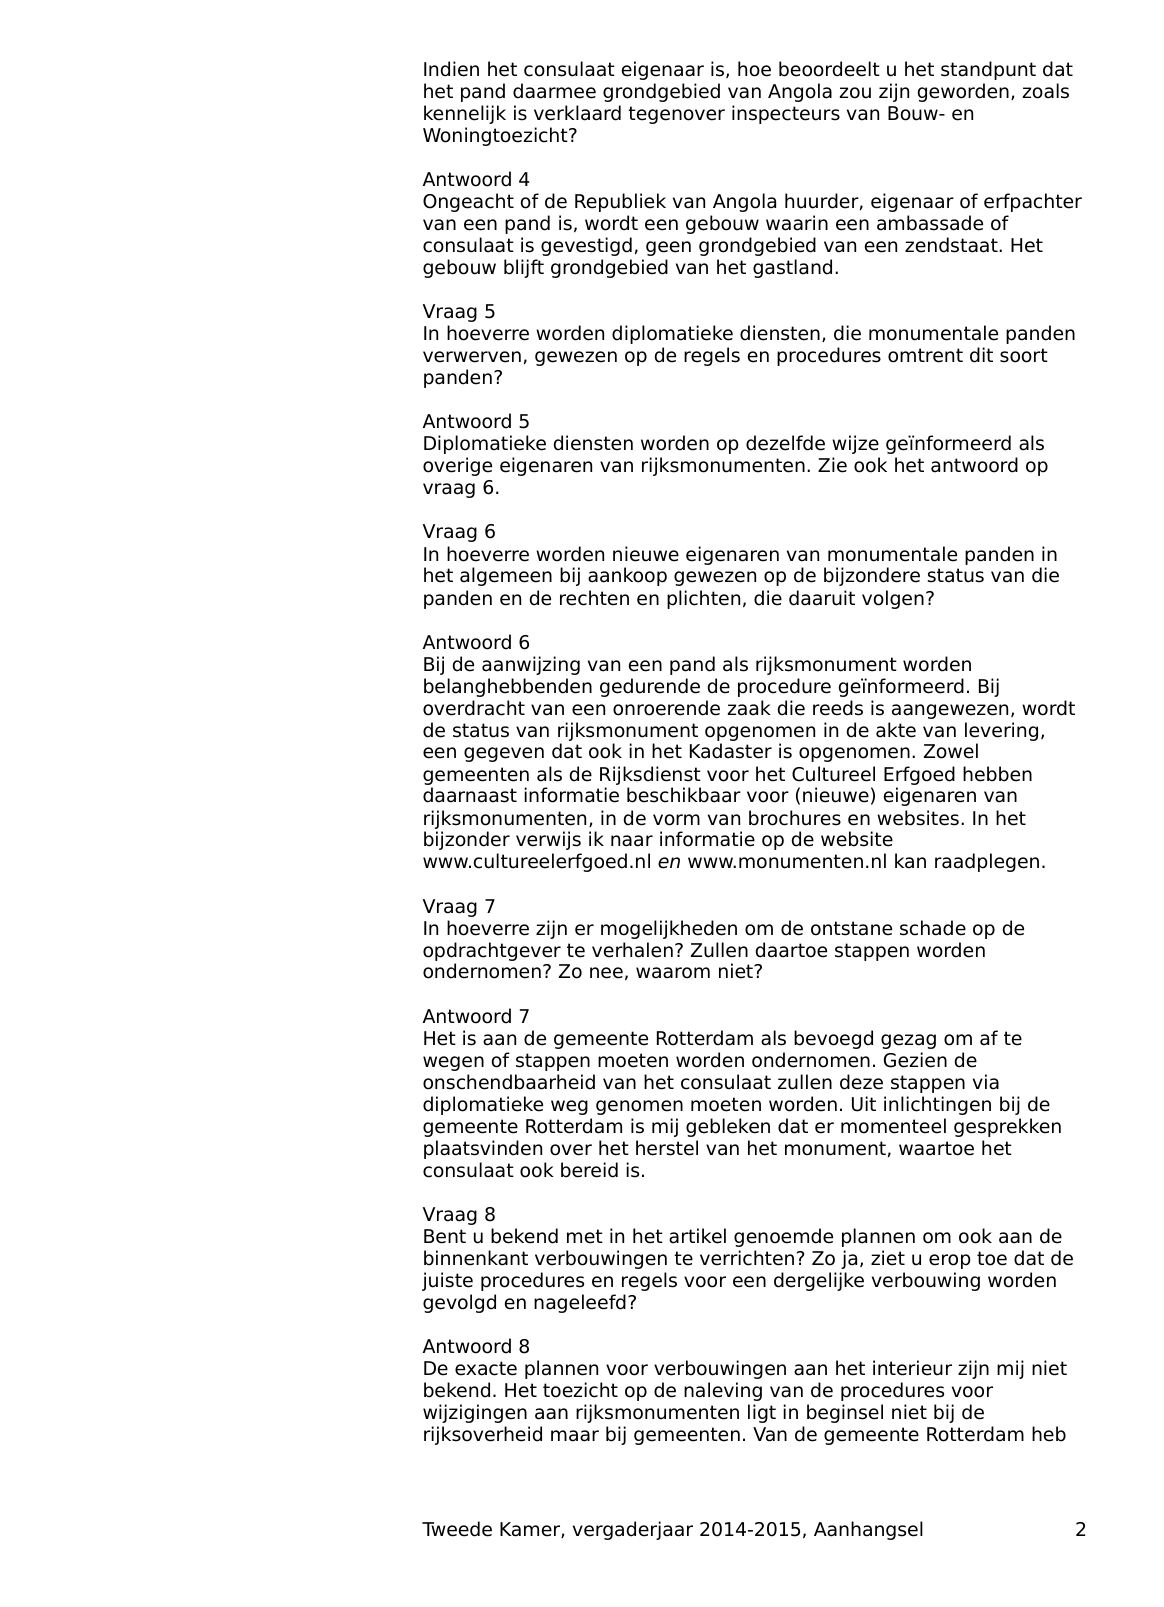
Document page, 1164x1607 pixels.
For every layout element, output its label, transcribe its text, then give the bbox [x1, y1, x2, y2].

text De exacte plannen voor verbouwingen aan het interieur zijn mij niet bekend. Het toezicht op de naleving van de procedures voor wijzigingen aan rijksmonumenten ligt in beginsel niet bij de rijksoverheid maar bij gemeenten. Van de gemeente Rotterdam heb [422, 1358, 1087, 1446]
text Antwoord 7 [422, 1006, 1087, 1028]
text Antwoord 5 [422, 411, 1087, 433]
text Vraag 6 [422, 521, 1087, 543]
text Ongeacht of de Republiek van Angola huurder, eigenaar of erfpachter van een pand is, wordt een gebouw waarin een ambassade of consulaat is gevestigd, geen grondgebied van een zendstaat. Het gebouw blijft grondgebied van het gastland. [422, 191, 1087, 279]
text Vraag 5 [422, 301, 1087, 323]
text Antwoord 6 [422, 632, 1087, 653]
text Bij de aanwijzing van een pand als rijksmonument worden belanghebbenden gedurende de procedure geïnformeerd. Bij overdracht van een onroerende zaak die reeds is aangewezen, wordt de status van rijksmonument opgenomen in de akte van levering, een gegeven dat ook in het Kadaster is opgenomen. Zowel gemeenten als de Rijksdienst voor het Cultureel Erfgoed hebben daarnaast informatie beschikbaar voor (nieuwe) eigenaren van rijksmonumenten, in de vorm van brochures en websites. In het bijzonder verwijs ik naar informatie op de website www.cultureelerfgoed.nl en www.monumenten.nl kan raadplegen. [422, 653, 1087, 873]
text Antwoord 8 [422, 1336, 1087, 1358]
text Diplomatieke diensten worden op dezelfde wijze geïnformeerd als overige eigenaren van rijksmonumenten. Zie ook het antwoord op vraag 6. [422, 433, 1087, 499]
text Bent u bekend met in het artikel genoemde plannen om ook aan de binnenkant verbouwingen te verrichten? Zo ja, ziet u erop toe dat de juiste procedures en regels voor een dergelijke verbouwing worden gevolgd en nageleefd? [422, 1226, 1087, 1313]
text Vraag 7 [422, 896, 1087, 917]
text In hoeverre worden diplomatieke diensten, die monumentale panden verwerven, gewezen op de regels en procedures omtrent dit soort panden? [422, 323, 1087, 389]
text Het is aan de gemeente Rotterdam als bevoegd gezag om af te wegen of stappen moeten worden ondernomen. Gezien de onschendbaarheid van het consulaat zullen deze stappen via diplomatieke weg genomen moeten worden. Uit inlichtingen bij de gemeente Rotterdam is mij gebleken dat er momenteel gesprekken plaatsvinden over het herstel van het monument, waartoe het consulaat ook bereid is. [422, 1028, 1087, 1181]
text Indien het consulaat eigenaar is, hoe beoordeelt u het standpunt dat het pand daarmee grondgebied van Angola zou zijn geworden, zoals kennelijk is verklaard tegenover inspecteurs van Bouw- en Woningtoezicht? [422, 59, 1087, 147]
text Vraag 8 [422, 1204, 1087, 1226]
text Antwoord 4 [422, 169, 1087, 191]
text In hoeverre worden nieuwe eigenaren van monumentale panden in het algemeen bij aankoop gewezen op de bijzondere status van die panden en de rechten en plichten, die daaruit volgen? [422, 543, 1087, 609]
text In hoeverre zijn er mogelijkheden om de ontstane schade op de opdrachtgever te verhalen? Zullen daartoe stappen worden ondernomen? Zo nee, waarom niet? [422, 917, 1087, 983]
